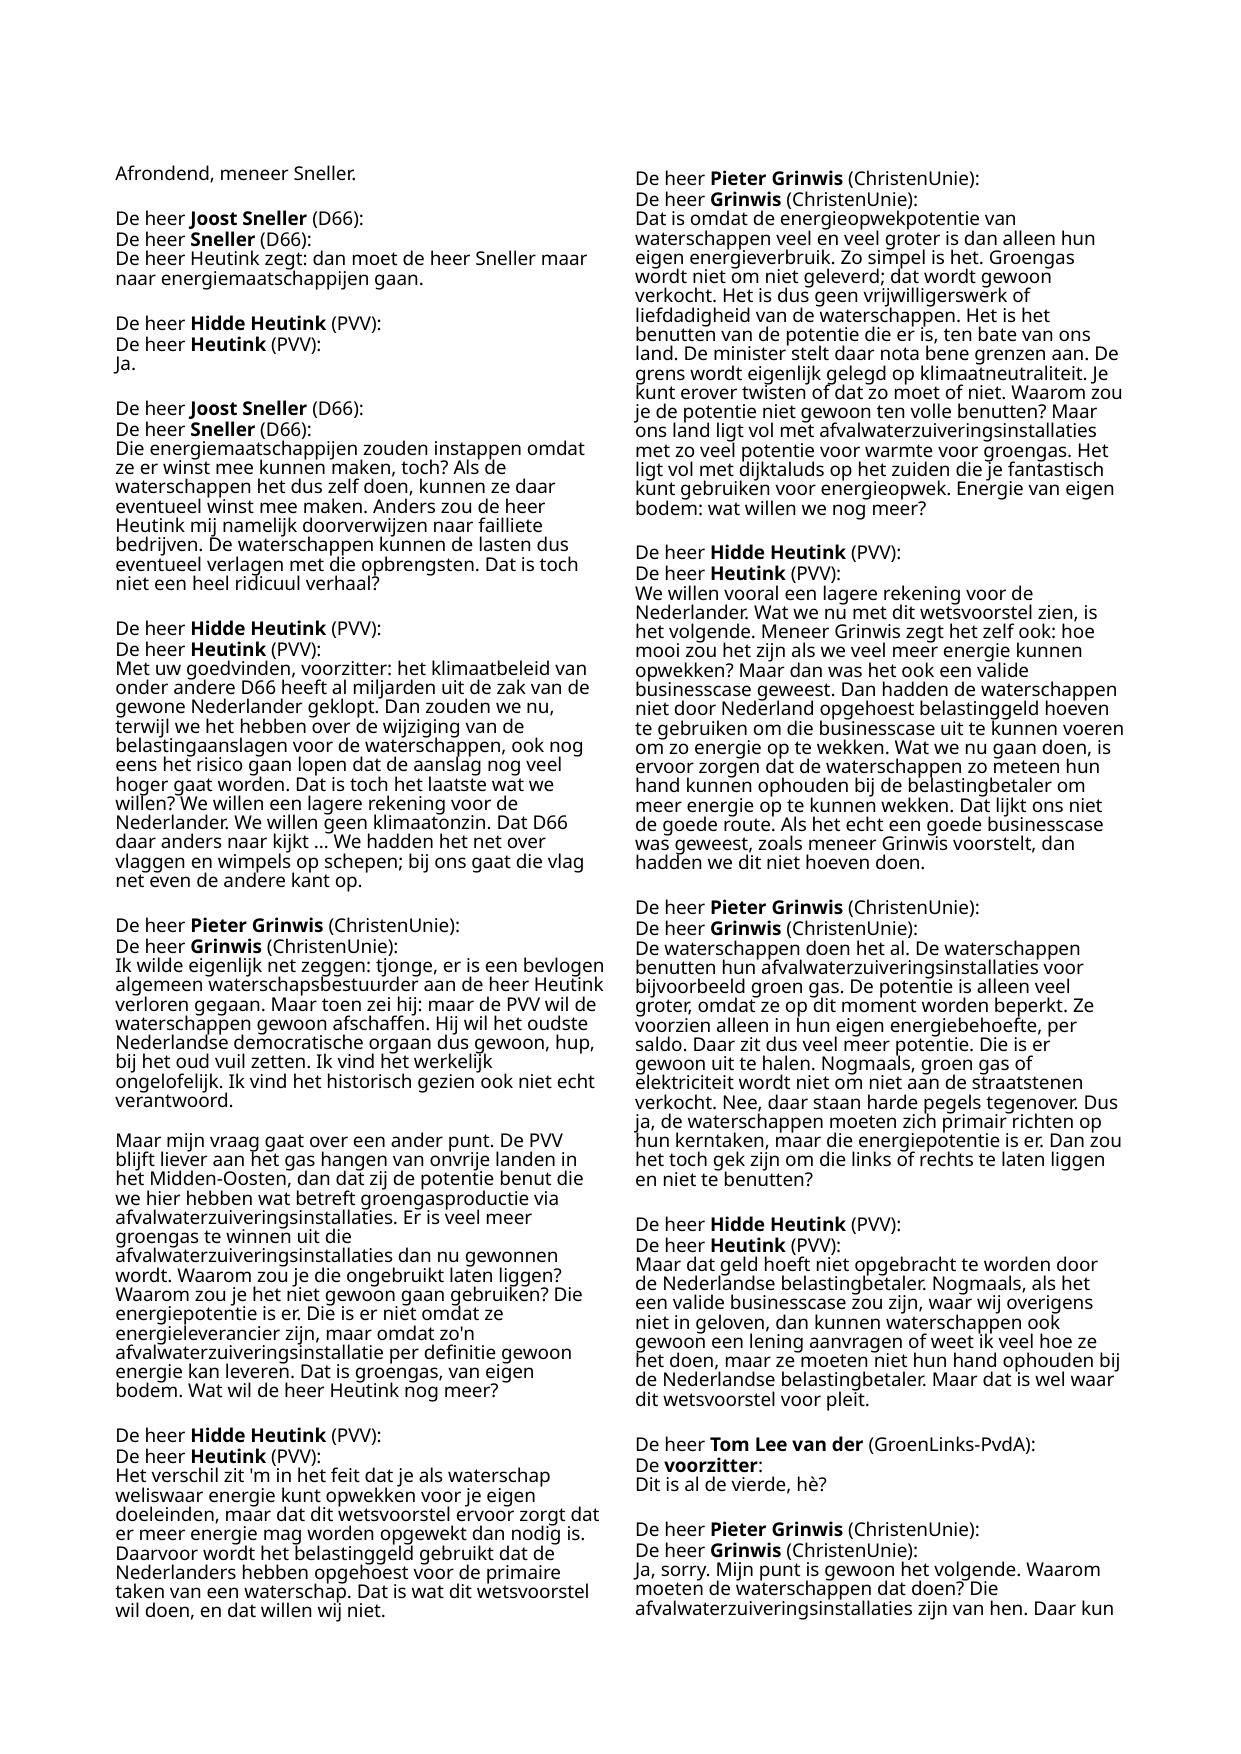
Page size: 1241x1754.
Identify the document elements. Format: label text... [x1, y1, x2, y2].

text De heer Pieter Grinwis (ChristenUnie): [635, 165, 1125, 191]
text De heer Tom Lee van der (GroenLinks-PvdA): [635, 1431, 1125, 1457]
text De waterschappen doen het al. De waterschappen benutten hun afvalwaterzuiveringsinstallaties voor bijvoorbeeld groen gas. De potentie is alleen veel groter, omdat ze op dit moment worden beperkt. Ze voorzien alleen in hun eigen energiebehoefte, per saldo. Daar zit dus veel meer potentie. Die is er gewoon uit te halen. Nogmaals, groen gas of elektriciteit wordt niet om niet aan de straatstenen verkocht. Nee, daar staan harde pegels tegenover. Dus ja, de waterschappen moeten zich primair richten op hun kerntaken, maar die energiepotentie is er. Dan zou het toch gek zijn om die links of rechts te laten liggen en niet te benutten? [635, 939, 1125, 1190]
text Ja. [115, 355, 605, 374]
text De heer Heutink (PVV): [115, 641, 605, 660]
text De heer Grinwis (ChristenUnie): [635, 920, 1125, 939]
text Ja, sorry. Mijn punt is gewoon het volgende. Waarom moeten de waterschappen dat doen? Die afvalwaterzuiveringsinstallaties zijn van hen. Daar kun [635, 1561, 1125, 1619]
text Maar dat geld hoeft niet opgebracht te worden door de Nederlandse belastingbetaler. Nogmaals, als het een valide businesscase zou zijn, waar wij overigens niet in geloven, dan kunnen waterschappen ook gewoon een lening aanvragen of weet ik veel hoe ze het doen, maar ze moeten niet hun hand ophouden bij de Nederlandse belastingbetaler. Maar dat is wel waar dit wetsvoorstel voor pleit. [635, 1256, 1125, 1410]
text De heer Sneller (D66): [115, 421, 605, 440]
text De heer Joost Sneller (D66): [115, 395, 605, 421]
text De heer Heutink zegt: dan moet de heer Sneller maar naar energiemaatschappijen gaan. [115, 250, 605, 289]
text De heer Hidde Heutink (PVV): [115, 615, 605, 641]
text Dat is omdat de energieopwekpotentie van waterschappen veel en veel groter is dan alleen hun eigen energieverbruik. Zo simpel is het. Groengas wordt niet om niet geleverd; dat wordt gewoon verkocht. Het is dus geen vrijwilligerswerk of liefdadigheid van de waterschappen. Het is het benutten van de potentie die er is, ten bate van ons land. De minister stelt daar nota bene grenzen aan. De grens wordt eigenlijk gelegd op klimaatneutraliteit. Je kunt erover twisten of dat zo moet of niet. Waarom zou je de potentie niet gewoon ten volle benutten? Maar ons land ligt vol met afvalwaterzuiveringsinstallaties met zo veel potentie voor warmte voor groengas. Het ligt vol met dijktaluds op het zuiden die je fantastisch kunt gebruiken voor energieopwek. Energie van eigen bodem: wat willen we nog meer? [635, 210, 1125, 519]
text De heer Pieter Grinwis (ChristenUnie): [115, 912, 605, 938]
text Die energiemaatschappijen zouden instappen omdat ze er winst mee kunnen maken, toch? Als de waterschappen het dus zelf doen, kunnen ze daar eventueel winst mee maken. Anders zou de heer Heutink mij namelijk doorverwijzen naar failliete bedrijven. De waterschappen kunnen de lasten dus eventueel verlagen met die opbrengsten. Dat is toch niet een heel ridicuul verhaal? [115, 440, 605, 594]
text Dit is al de vierde, hè? [635, 1476, 1125, 1495]
text Met uw goedvinden, voorzitter: het klimaatbeleid van onder andere D66 heeft al miljarden uit de zak van de gewone Nederlander geklopt. Dan zouden we nu, terwijl we het hebben over de wijziging van de belastingaanslagen voor de waterschappen, ook nog eens het risico gaan lopen dat de aanslag nog veel hoger gaat worden. Dat is toch het laatste wat we willen? We willen een lagere rekening voor de Nederlander. We willen geen klimaatonzin. Dat D66 daar anders naar kijkt … We hadden het net over vlaggen en wimpels op schepen; bij ons gaat die vlag net even de andere kant op. [115, 660, 605, 891]
text De heer Grinwis (ChristenUnie): [635, 191, 1125, 210]
text De heer Heutink (PVV): [115, 336, 605, 355]
text De heer Grinwis (ChristenUnie): [115, 938, 605, 957]
text Ik wilde eigenlijk net zeggen: tjonge, er is een bevlogen algemeen waterschapsbestuurder aan de heer Heutink verloren gegaan. Maar toen zei hij: maar de PVV wil de waterschappen gewoon afschaffen. Hij wil het oudste Nederlandse democratische orgaan dus gewoon, hup, bij het oud vuil zetten. Ik vind het werkelijk ongelofelijk. Ik vind het historisch gezien ook niet echt verantwoord. [115, 957, 605, 1111]
text De heer Hidde Heutink (PVV): [635, 539, 1125, 565]
text Maar mijn vraag gaat over een ander punt. De PVV blijft liever aan het gas hangen van onvrije landen in het Midden-Oosten, dan dat zij de potentie benut die we hier hebben wat betreft groengasproductie via afvalwaterzuiveringsinstallaties. Er is veel meer groengas te winnen uit die afvalwaterzuiveringsinstallaties dan nu gewonnen wordt. Waarom zou je die ongebruikt laten liggen? Waarom zou je het niet gewoon gaan gebruiken? Die energiepotentie is er. Die is er niet omdat ze energieleverancier zijn, maar omdat zo'n afvalwaterzuiveringsinstallatie per definitie gewoon energie kan leveren. Dat is groengas, van eigen bodem. Wat wil de heer Heutink nog meer? [115, 1132, 605, 1402]
text We willen vooral een lagere rekening voor de Nederlander. Wat we nu met dit wetsvoorstel zien, is het volgende. Meneer Grinwis zegt het zelf ook: hoe mooi zou het zijn als we veel meer energie kunnen opwekken? Maar dan was het ook een valide businesscase geweest. Dan hadden de waterschappen niet door Nederland opgehoest belastinggeld hoeven te gebruiken om die businesscase uit te kunnen voeren om zo energie op te wekken. Wat we nu gaan doen, is ervoor zorgen dat de waterschappen zo meteen hun hand kunnen ophouden bij de belastingbetaler om meer energie op te kunnen wekken. Dat lijkt ons niet de goede route. Als het echt een goede businesscase was geweest, zoals meneer Grinwis voorstelt, dan hadden we dit niet hoeven doen. [635, 584, 1125, 874]
text De heer Hidde Heutink (PVV): [635, 1211, 1125, 1237]
text De heer Hidde Heutink (PVV): [115, 310, 605, 336]
text De heer Heutink (PVV): [635, 1237, 1125, 1256]
text Afrondend, meneer Sneller. [115, 165, 605, 184]
text De heer Pieter Grinwis (ChristenUnie): [635, 894, 1125, 920]
text De heer Sneller (D66): [115, 231, 605, 250]
text Het verschil zit 'm in het feit dat je als waterschap weliswaar energie kunt opwekken voor je eigen doeleinden, maar dat dit wetsvoorstel ervoor zorgt dat er meer energie mag worden opgewekt dan nodig is. Daarvoor wordt het belastinggeld gebruikt dat de Nederlanders hebben opgehoest voor de primaire taken van een waterschap. Dat is wat dit wetsvoorstel wil doen, en dat willen wij niet. [115, 1467, 605, 1622]
text De heer Pieter Grinwis (ChristenUnie): [635, 1516, 1125, 1542]
text De heer Hidde Heutink (PVV): [115, 1422, 605, 1448]
text De heer Heutink (PVV): [115, 1448, 605, 1467]
text De heer Heutink (PVV): [635, 565, 1125, 584]
text De heer Grinwis (ChristenUnie): [635, 1542, 1125, 1561]
text De heer Joost Sneller (D66): [115, 205, 605, 231]
text De voorzitter: [635, 1457, 1125, 1476]
